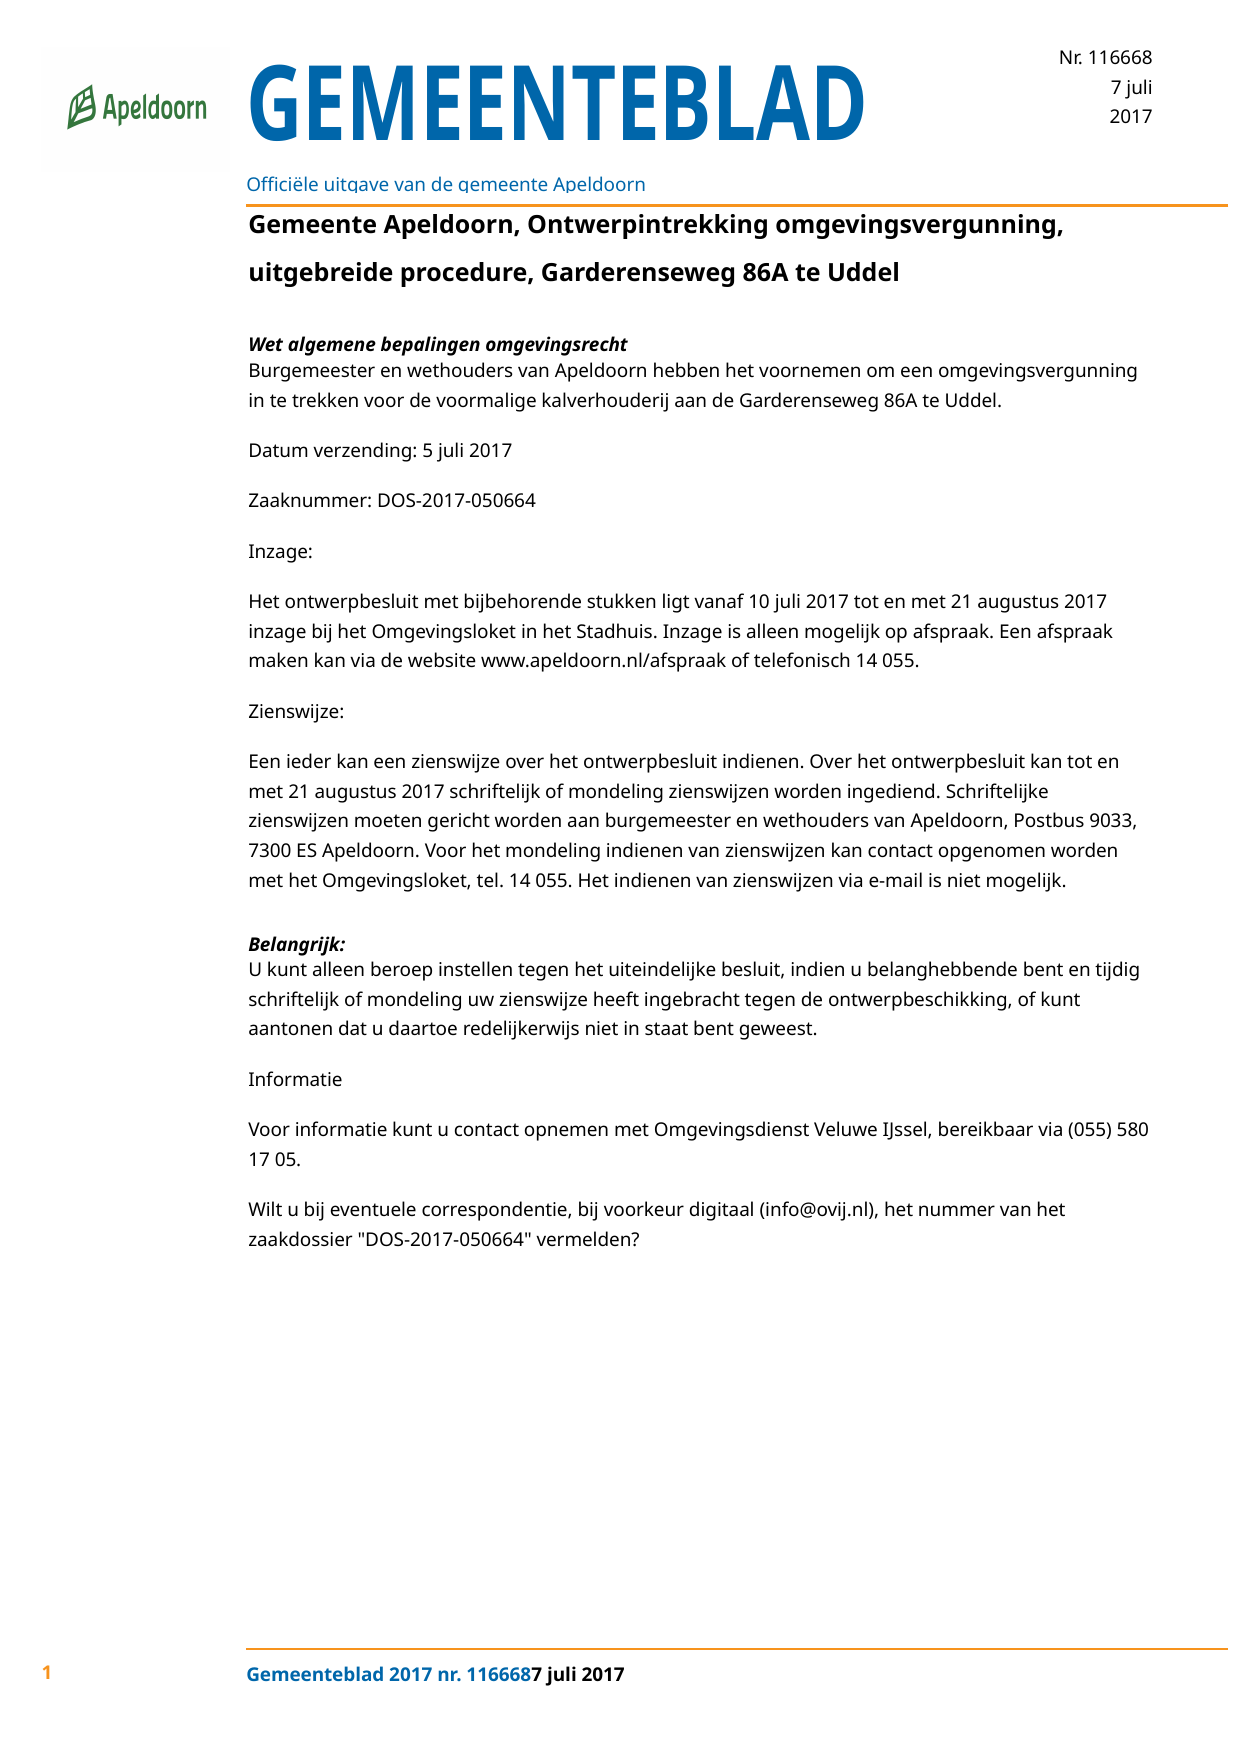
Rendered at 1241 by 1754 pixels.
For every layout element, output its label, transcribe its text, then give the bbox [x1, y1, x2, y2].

text Gemeente Apeldoorn, Ontwerpintrekking omgevingsvergunning, uitgebreide procedure, Garderenseweg 86A te Uddel [248, 207, 1152, 288]
text Burgemeester en wethouders van Apeldoorn hebben het voornemen om een omgevingsvergunning in te trekken voor de voormalige kalverhouderij aan de Garderenseweg 86A te Uddel. [248, 357, 1152, 412]
text Zaaknummer: DOS-2017-050664 [248, 488, 1152, 513]
text Een ieder kan een zienswijze over het ontwerpbesluit indienen. Over het ontwerpbesluit kan tot en met 21 augustus 2017 schriftelijk of mondeling zienswijzen worden ingediend. Schriftelijke zienswijzen moeten gericht worden aan burgemeester en wethouders van Apeldoorn, Postbus 9033, 7300 ES Apeldoorn. Voor het mondeling indienen van zienswijzen kan contact opgenomen worden met het Omgevingsloket, tel. 14 055. Het indienen van zienswijzen via e-mail is niet mogelijk. [248, 748, 1152, 892]
text Wet algemene bepalingen omgevingsrecht [248, 331, 1152, 357]
text U kunt alleen beroep instellen tegen het uiteindelijke besluit, indien u belanghebbende bent en tijdig schriftelijk of mondeling uw zienswijze heeft ingebracht tegen de ontwerpbeschikking, of kunt aantonen dat u daartoe redelijkerwijs niet in staat bent geweest. [248, 956, 1152, 1041]
text Wilt u bij eventuele correspondentie, bij voorkeur digitaal (info@ovij.nl), het nummer van het zaakdossier "DOS-2017-050664" vermelden? [248, 1196, 1152, 1252]
text Voor informatie kunt u contact opnemen met Omgevingsdienst Veluwe IJssel, bereikbaar via (055) 580 17 05. [248, 1116, 1152, 1172]
text Inzage: [248, 538, 1152, 564]
text Informatie [248, 1066, 1152, 1092]
text Belangrijk: [248, 931, 1152, 956]
text Het ontwerpbesluit met bijbehorende stukken ligt vanaf 10 juli 2017 tot en met 21 augustus 2017 inzage bij het Omgevingsloket in het Stadhuis. Inzage is alleen mogelijk op afspraak. Een afspraak maken kan via de website www.apeldoorn.nl/afspraak of telefonisch 14 055. [248, 588, 1152, 673]
text Datum verzending: 5 juli 2017 [248, 437, 1152, 463]
text Zienswijze: [248, 698, 1152, 724]
picture [41, 47, 231, 172]
